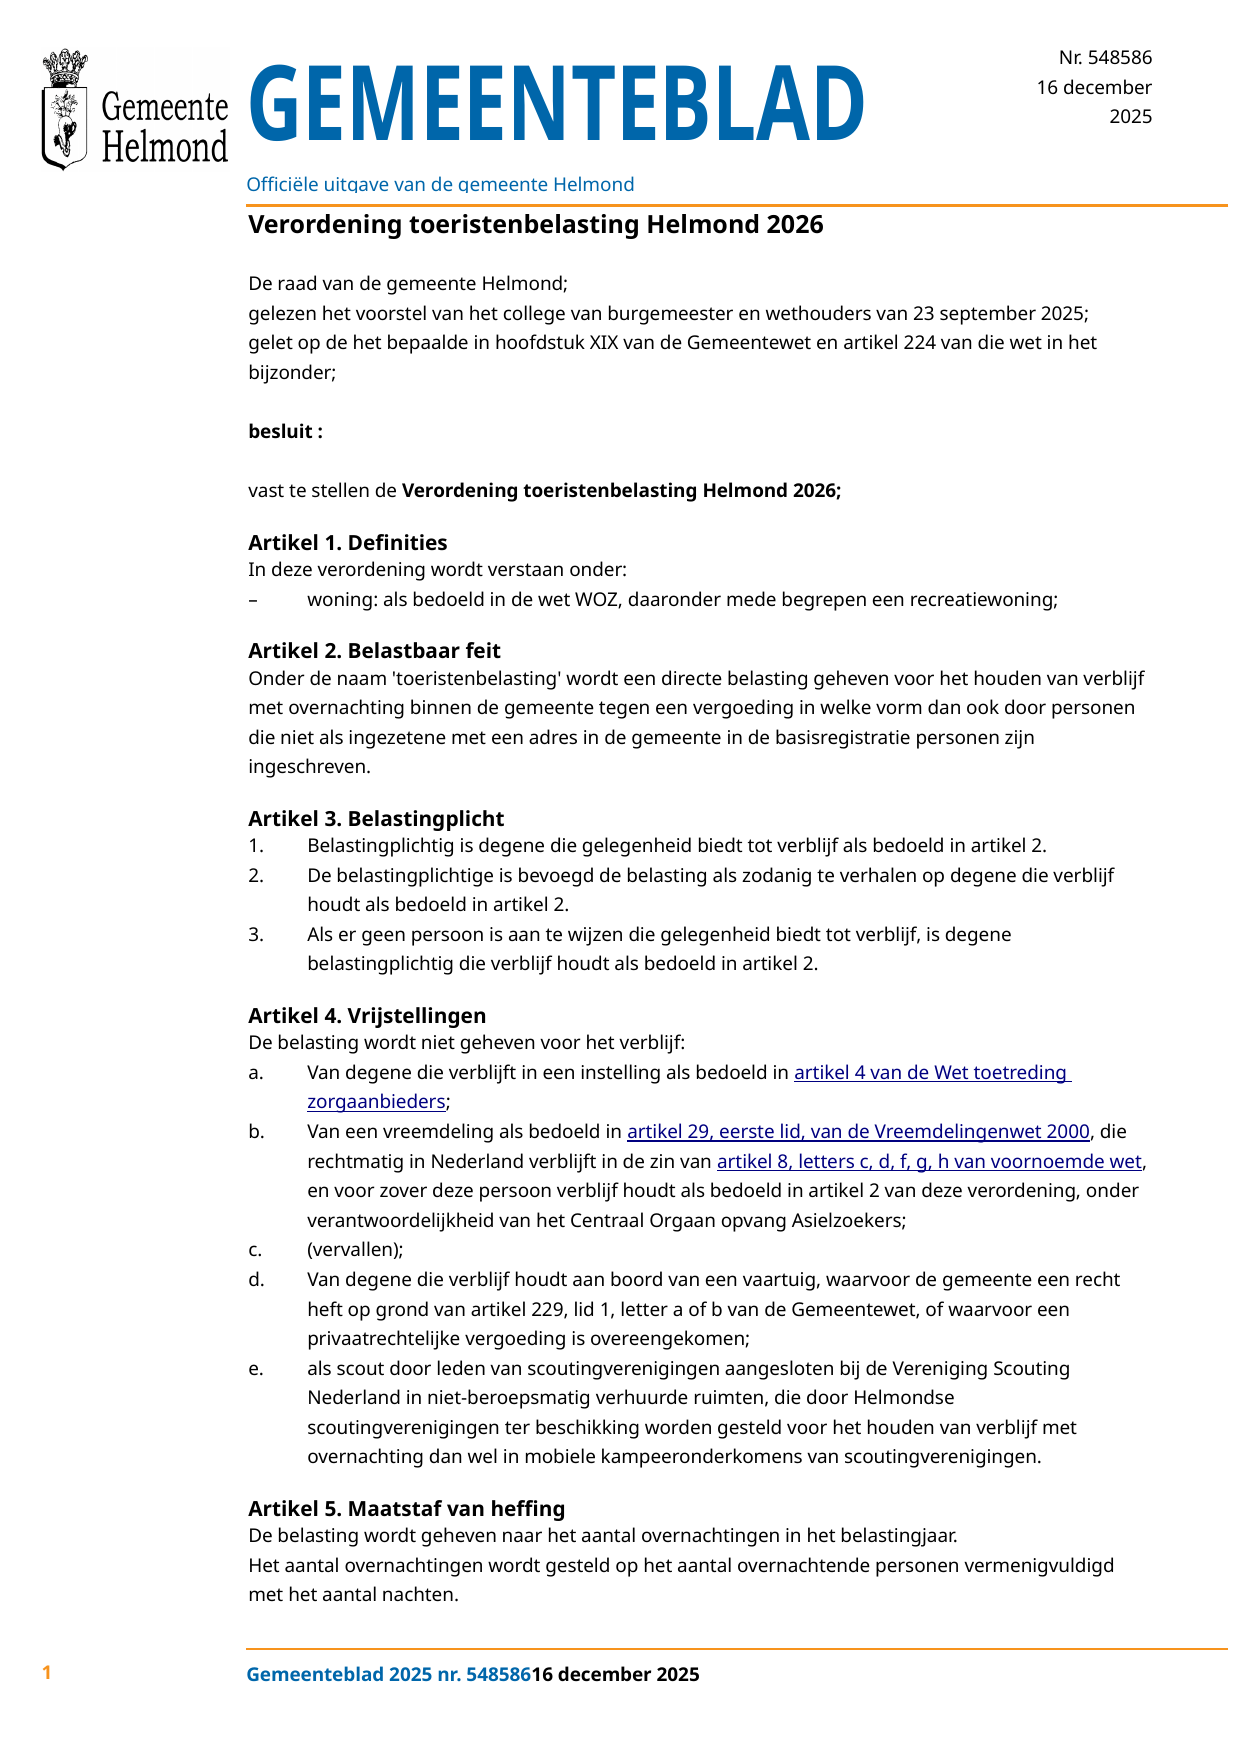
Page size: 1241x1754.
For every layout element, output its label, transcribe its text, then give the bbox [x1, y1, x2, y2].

list De belastingplichtige is bevoegd de belasting als zodanig te verhalen op degene die verblijf houdt als bedoeld in artikel 2. [248, 862, 1152, 917]
list Als er geen persoon is aan te wijzen die gelegenheid biedt tot verblijf, is degene belastingplichtig die verblijf houdt als bedoeld in artikel 2. [248, 921, 1152, 976]
text vast te stellen de Verordening toeristenbelasting Helmond 2026; [248, 477, 1152, 503]
text De belasting wordt niet geheven voor het verblijf: [248, 1029, 1152, 1055]
text De belasting wordt geheven naar het aantal overnachtingen in het belastingjaar. [248, 1522, 1152, 1548]
text Artikel 2. Belastbaar feit [248, 636, 1152, 665]
picture [41, 47, 231, 172]
text Het aantal overnachtingen wordt gesteld op het aantal overnachtende personen vermenigvuldigd met het aantal nachten. [248, 1552, 1152, 1607]
text besluit : [248, 418, 1152, 444]
text Onder de naam 'toeristenbelasting' wordt een directe belasting geheven voor het houden van verblijf met overnachting binnen de gemeente tegen een vergoeding in welke vorm dan ook door personen die niet als ingezetene met een adres in de gemeente in de basisregistratie personen zijn ingeschreven. [248, 665, 1152, 779]
text In deze verordening wordt verstaan onder: [248, 556, 1152, 582]
text gelet op de het bepaalde in hoofdstuk XIX van de Gemeentewet en artikel 224 van die wet in het bijzonder; [248, 329, 1152, 385]
text De raad van de gemeente Helmond; [248, 270, 1152, 296]
text Artikel 5. Maatstaf van heffing [248, 1494, 1152, 1522]
list Van degene die verblijf houdt aan boord van een vaartuig, waarvoor de gemeente een recht heft op grond van artikel 229, lid 1, letter a of b van de Gemeentewet, of waarvoor een privaatrechtelijke vergoeding is overeengekomen; [248, 1266, 1152, 1351]
list Belastingplichtig is degene die gelegenheid biedt tot verblijf als bedoeld in artikel 2. [248, 832, 1152, 858]
text Artikel 1. Definities [248, 528, 1152, 556]
text Artikel 4. Vrijstellingen [248, 1001, 1152, 1029]
text gelezen het voorstel van het college van burgemeester en wethouders van 23 september 2025; [248, 300, 1152, 326]
list Van degene die verblijft in een instelling als bedoeld in artikel 4 van de Wet toetreding zorgaanbieders; [248, 1059, 1152, 1114]
list woning: als bedoeld in de wet WOZ, daaronder mede begrepen een recreatiewoning; [248, 586, 1152, 612]
list (vervallen); [248, 1237, 1152, 1262]
text Verordening toeristenbelasting Helmond 2026 [248, 207, 1152, 241]
list Van een vreemdeling als bedoeld in artikel 29, eerste lid, van de Vreemdelingenwet 2000, die rechtmatig in Nederland verblijft in de zin van artikel 8, letters c, d, f, g, h van voornoemde wet, en voor zover deze persoon verblijf houdt als bedoeld in artikel 2 van deze verordening, onder verantwoordelijkheid van het Centraal Orgaan opvang Asielzoekers; [248, 1118, 1152, 1233]
text Artikel 3. Belastingplicht [248, 804, 1152, 832]
list als scout door leden van scoutingverenigingen aangesloten bij de Vereniging Scouting Nederland in niet-beroepsmatig verhuurde ruimten, die door Helmondse scoutingverenigingen ter beschikking worden gesteld voor het houden van verblijf met overnachting dan wel in mobiele kampeeronderkomens van scoutingverenigingen. [248, 1355, 1152, 1469]
